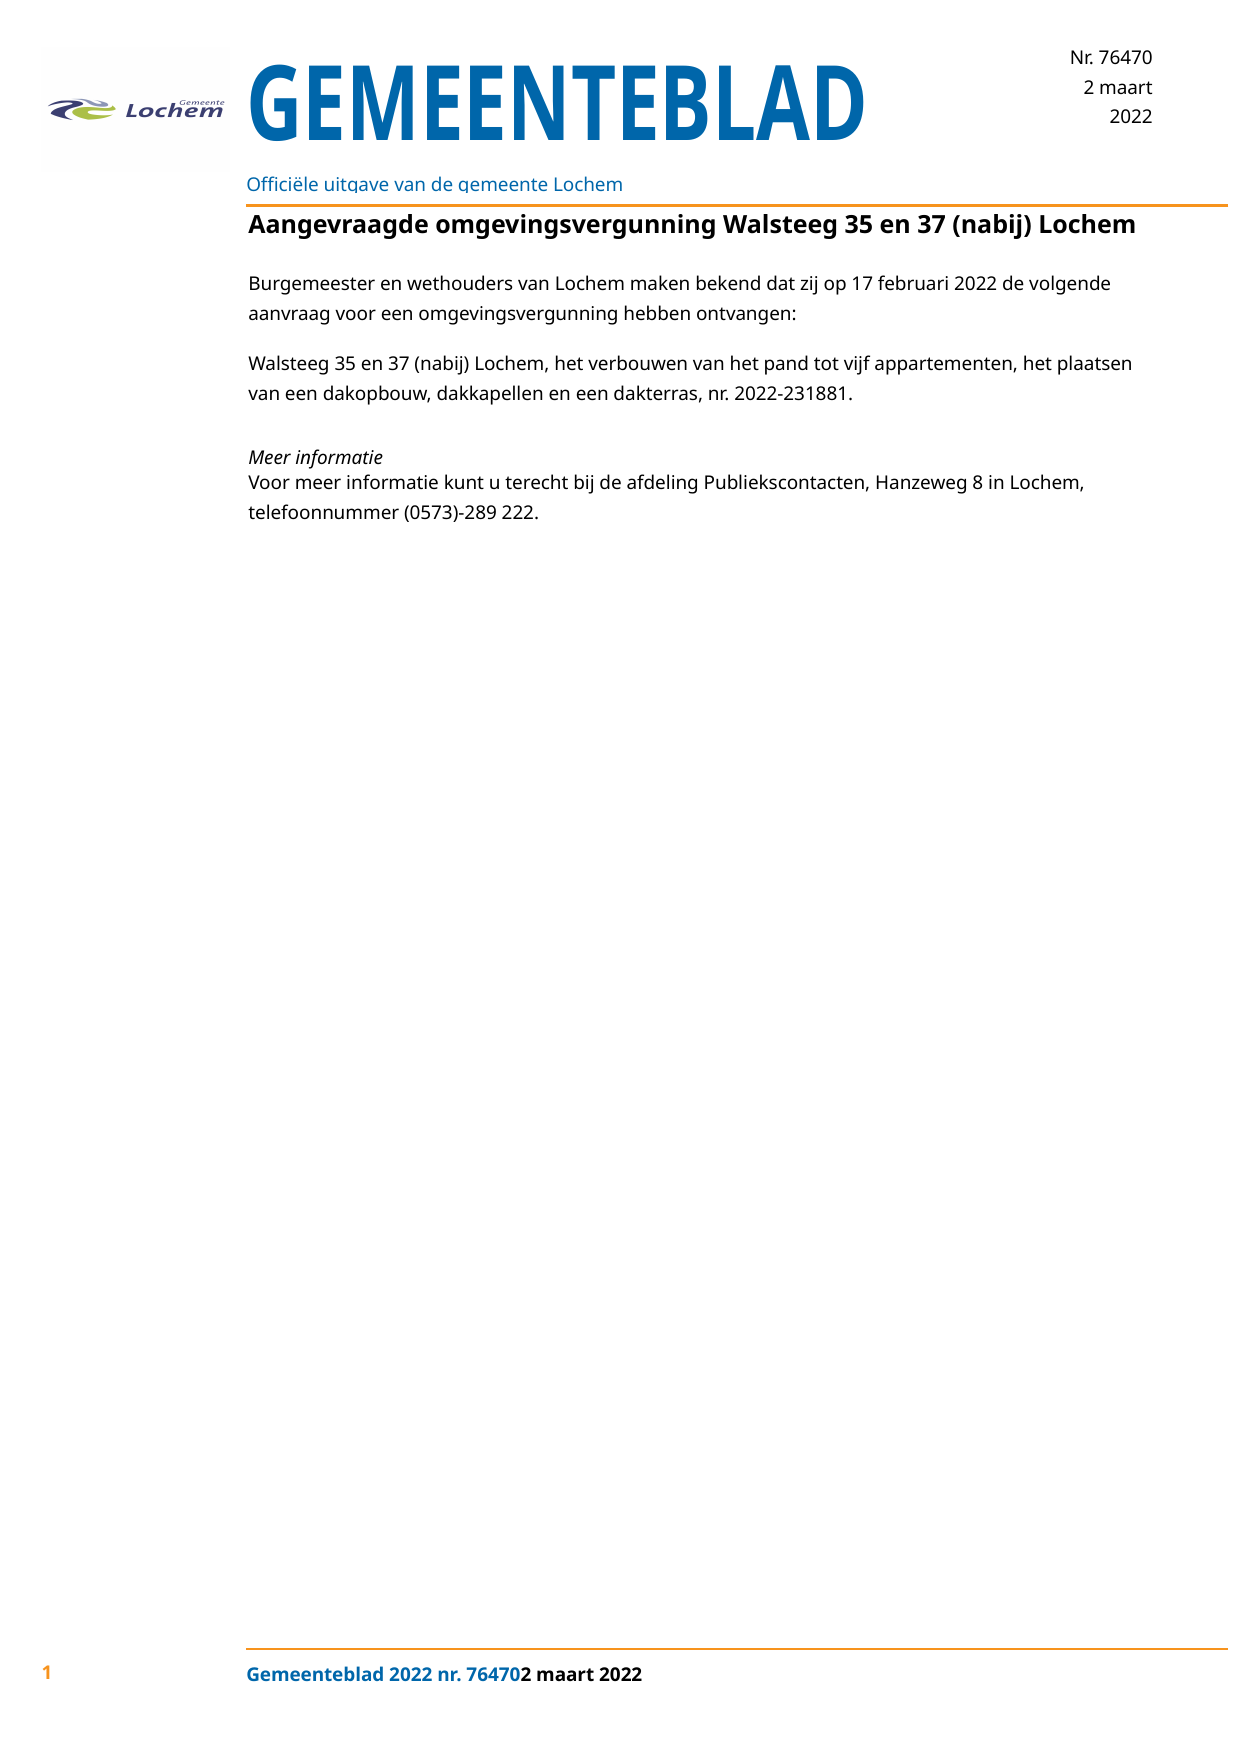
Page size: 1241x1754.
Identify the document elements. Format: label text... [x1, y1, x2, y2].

text Voor meer informatie kunt u terecht bij de afdeling Publiekscontacten, Hanzeweg 8 in Lochem, telefoonnummer (0573)-289 222. [248, 469, 1152, 525]
picture [41, 47, 231, 172]
text Burgemeester en wethouders van Lochem maken bekend dat zij op 17 februari 2022 de volgende aanvraag voor een omgevingsvergunning hebben ontvangen: [248, 270, 1152, 326]
text Meer informatie [248, 444, 1152, 469]
text Aangevraagde omgevingsvergunning Walsteeg 35 en 37 (nabij) Lochem [248, 207, 1152, 241]
text Walsteeg 35 en 37 (nabij) Lochem, het verbouwen van het pand tot vijf appartementen, het plaatsen van een dakopbouw, dakkapellen en een dakterras, nr. 2022-231881. [248, 350, 1152, 406]
